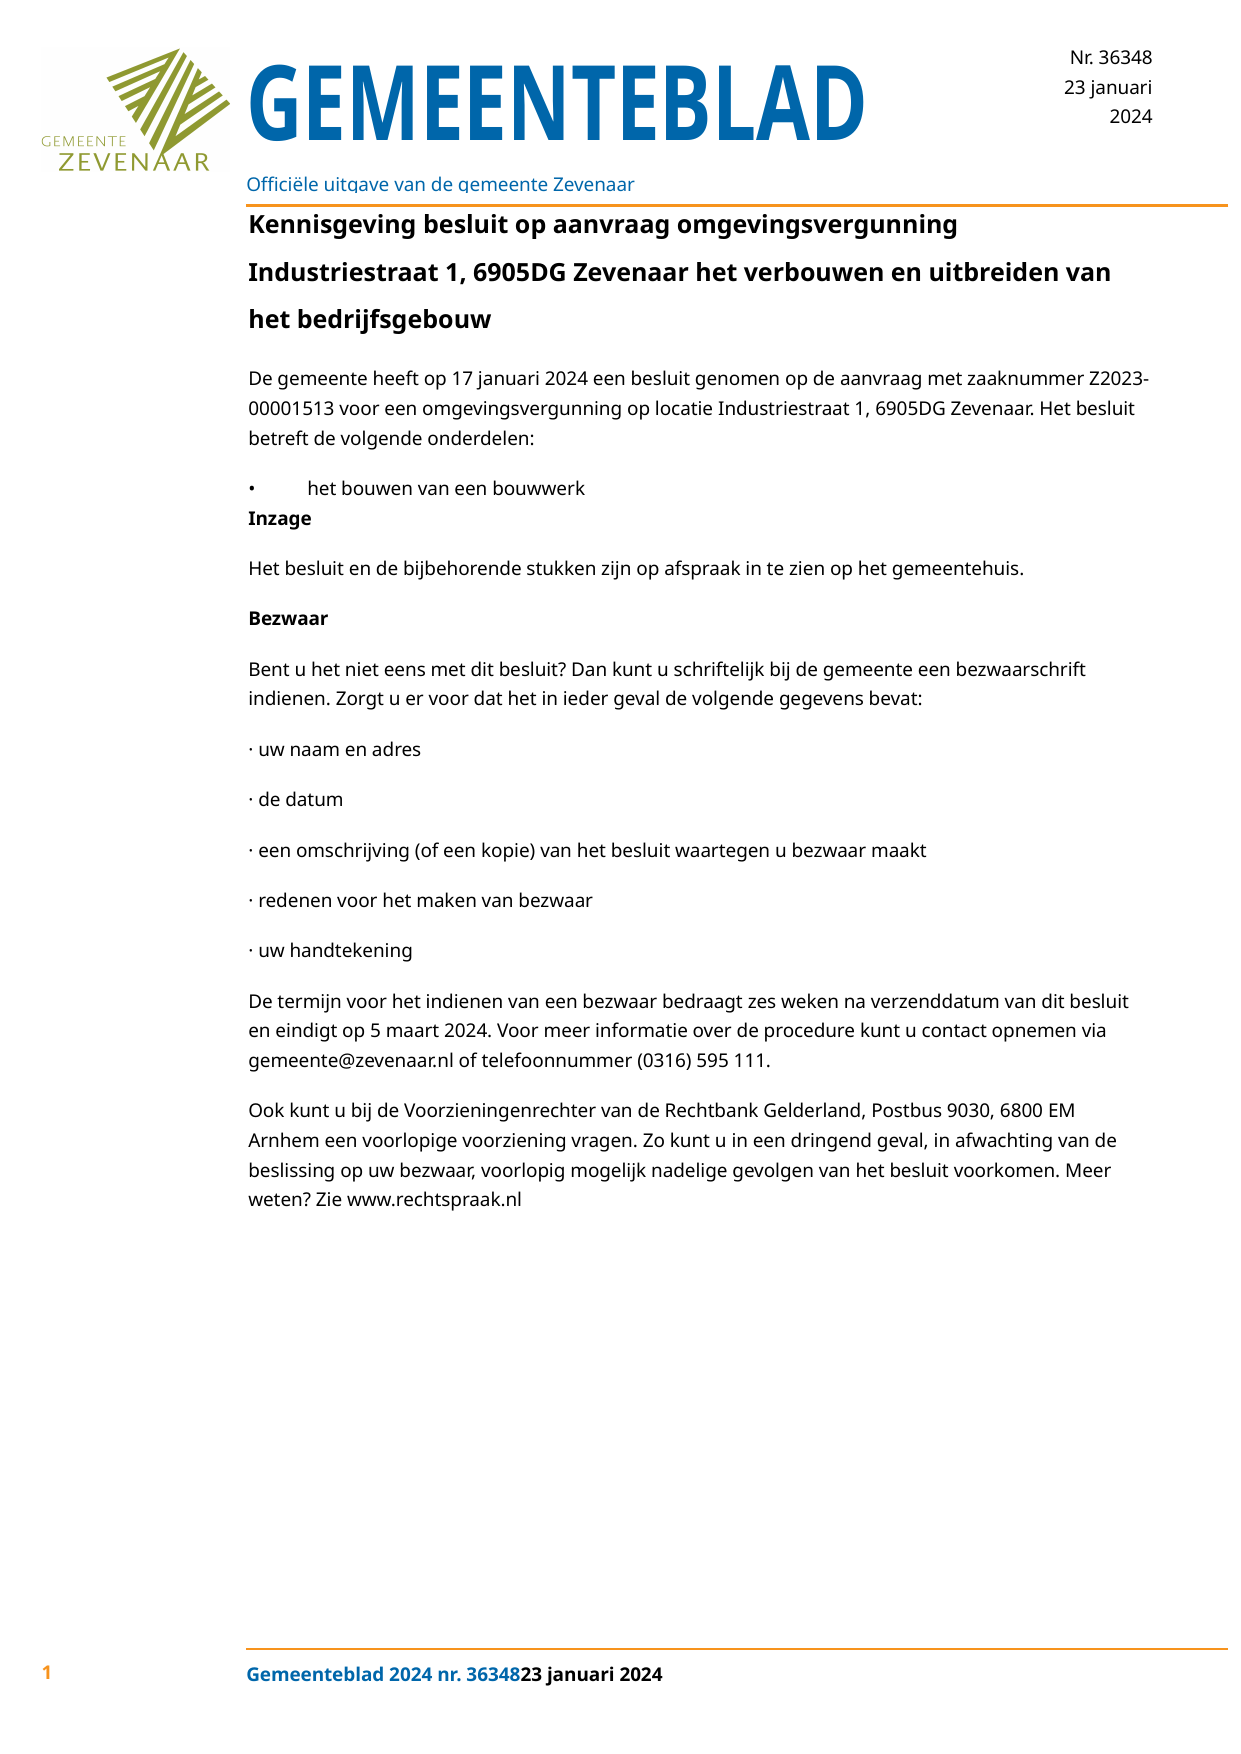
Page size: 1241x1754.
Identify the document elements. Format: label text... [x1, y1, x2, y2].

text · uw naam en adres [248, 736, 1152, 762]
text Bezwaar [248, 606, 1152, 631]
text · een omschrijving (of een kopie) van het besluit waartegen u bezwaar maakt [248, 837, 1152, 862]
text Het besluit en de bijbehorende stukken zijn op afspraak in te zien op het gemeentehuis. [248, 555, 1152, 581]
text De termijn voor het indienen van een bezwaar bedraagt zes weken na verzenddatum van dit besluit en eindigt op 5 maart 2024. Voor meer informatie over de procedure kunt u contact opnemen via gemeente@zevenaar.nl of telefoonnummer (0316) 595 111. [248, 988, 1152, 1073]
list het bouwen van een bouwwerk [248, 475, 1152, 501]
text Inzage [248, 505, 1152, 530]
text Ook kunt u bij de Voorzieningenrechter van de Rechtbank Gelderland, Postbus 9030, 6800 EM Arnhem een voorlopige voorziening vragen. Zo kunt u in een dringend geval, in afwachting van de beslissing op uw bezwaar, voorlopig mogelijk nadelige gevolgen van het besluit voorkomen. Meer weten? Zie www.rechtspraak.nl [248, 1098, 1152, 1212]
text De gemeente heeft op 17 januari 2024 een besluit genomen op de aanvraag met zaaknummer Z2023-00001513 voor een omgevingsvergunning op locatie Industriestraat 1, 6905DG Zevenaar. Het besluit betreft de volgende onderdelen: [248, 366, 1152, 450]
text · uw handtekening [248, 938, 1152, 963]
picture [41, 47, 231, 172]
text · de datum [248, 786, 1152, 812]
text Bent u het niet eens met dit besluit? Dan kunt u schriftelijk bij de gemeente een bezwaarschrift indienen. Zorgt u er voor dat het in ieder geval de volgende gegevens bevat: [248, 656, 1152, 711]
text · redenen voor het maken van bezwaar [248, 887, 1152, 913]
text Kennisgeving besluit op aanvraag omgevingsvergunning Industriestraat 1, 6905DG Zevenaar het verbouwen en uitbreiden van het bedrijfsgebouw [248, 207, 1152, 336]
